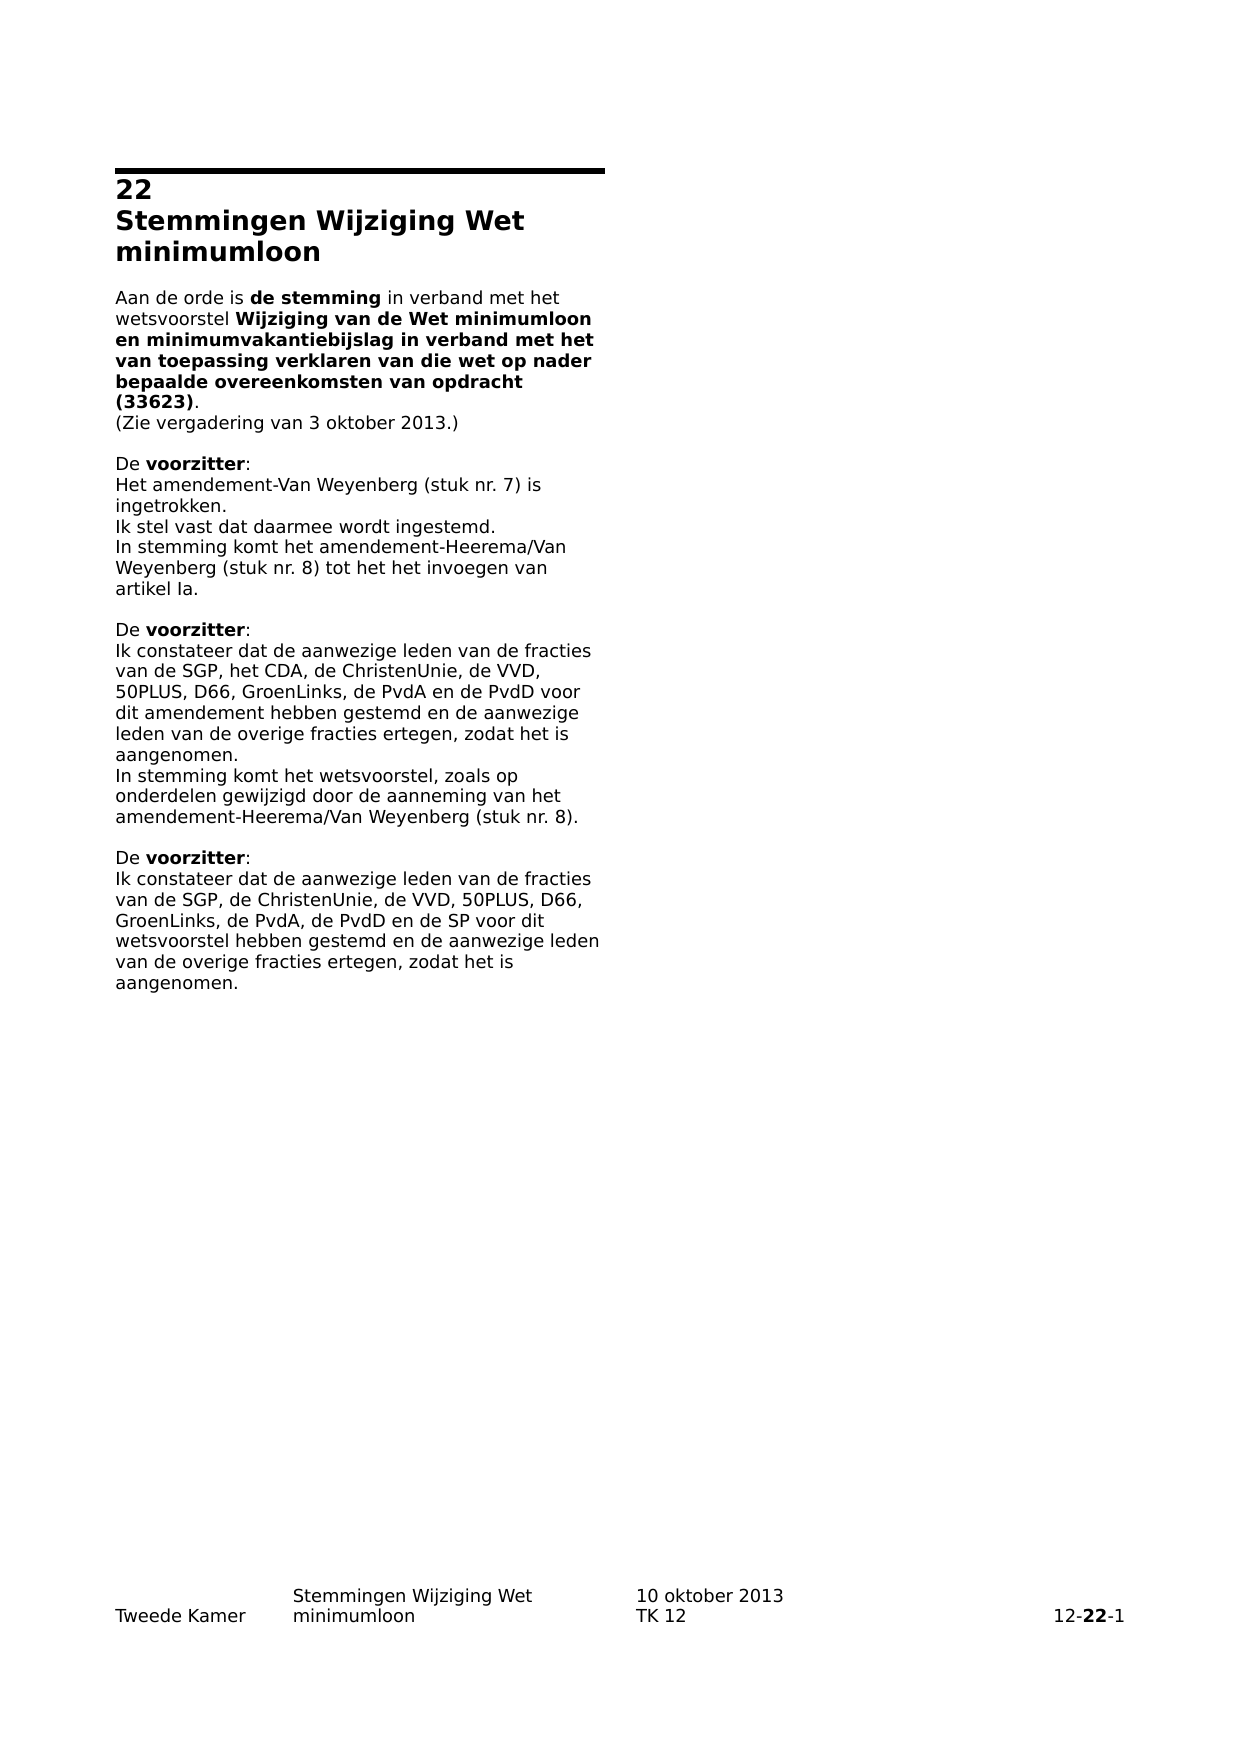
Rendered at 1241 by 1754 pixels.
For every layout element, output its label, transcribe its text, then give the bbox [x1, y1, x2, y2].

text Ik stel vast dat daarmee wordt ingestemd. [115, 516, 605, 537]
text De voorzitter: [115, 848, 605, 869]
text (Zie vergadering van 3 oktober 2013.) [115, 413, 605, 434]
text Ik constateer dat de aanwezige leden van de fracties van de SGP, de ChristenUnie, de VVD, 50PLUS, D66, GroenLinks, de PvdA, de PvdD en de SP voor dit wetsvoorstel hebben gestemd en de aanwezige leden van de overige fracties ertegen, zodat het is aangenomen. [115, 869, 605, 994]
text Ik constateer dat de aanwezige leden van de fracties van de SGP, het CDA, de ChristenUnie, de VVD, 50PLUS, D66, GroenLinks, de PvdA en de PvdD voor dit amendement hebben gestemd en de aanwezige leden van de overige fracties ertegen, zodat het is aangenomen. [115, 640, 605, 765]
text In stemming komt het amendement-Heerema/Van Weyenberg (stuk nr. 8) tot het het invoegen van artikel Ia. [115, 537, 605, 600]
text Het amendement-Van Weyenberg (stuk nr. 7) is ingetrokken. [115, 475, 605, 516]
text De voorzitter: [115, 620, 605, 640]
title 22 Stemmingen Wijziging Wet minimumloon [115, 174, 605, 268]
text In stemming komt het wetsvoorstel, zoals op onderdelen gewijzigd door de aanneming van het amendement-Heerema/Van Weyenberg (stuk nr. 8). [115, 765, 605, 828]
text Aan de orde is de stemming in verband met het wetsvoorstel Wijziging van de Wet minimumloon en minimumvakantiebijslag in verband met het van toepassing verklaren van die wet op nader bepaalde overeenkomsten van opdracht (33623). [115, 288, 605, 413]
text De voorzitter: [115, 454, 605, 475]
